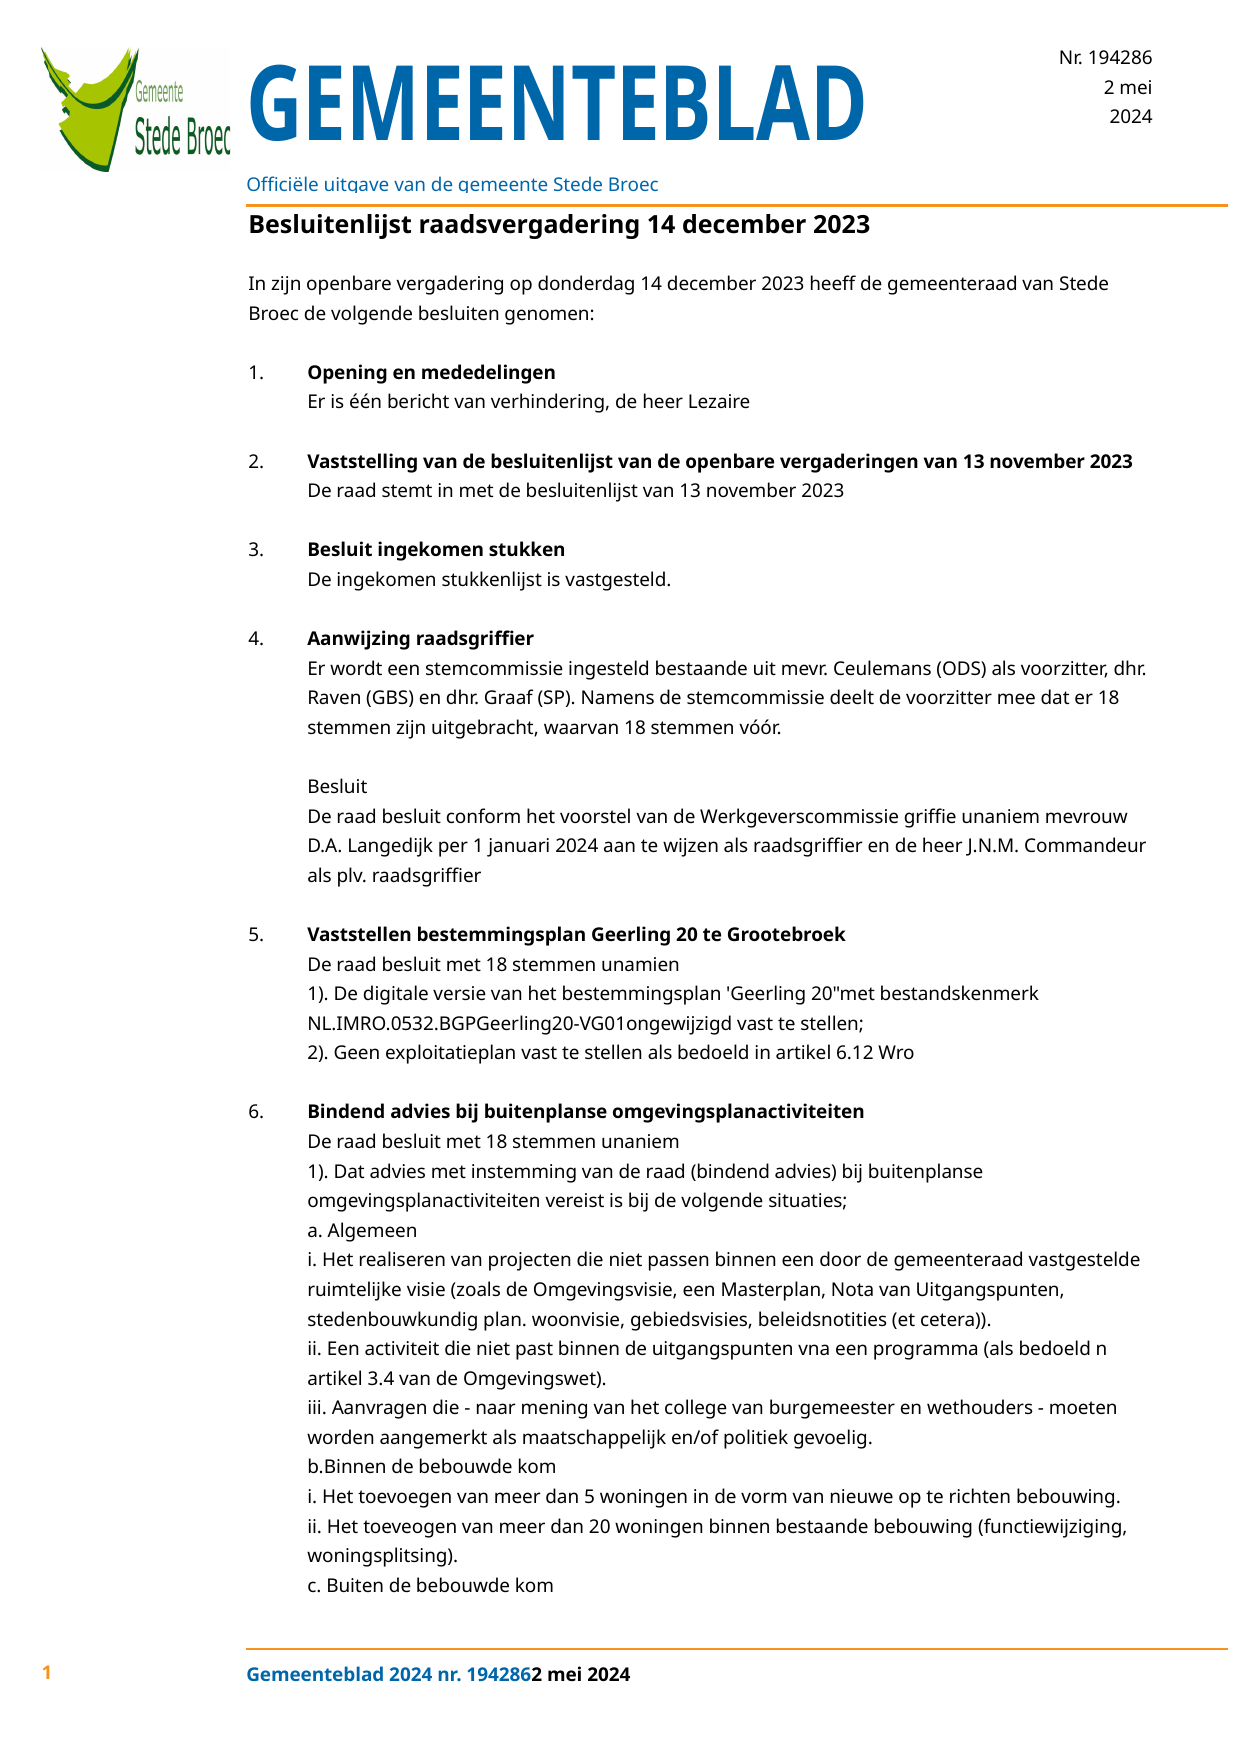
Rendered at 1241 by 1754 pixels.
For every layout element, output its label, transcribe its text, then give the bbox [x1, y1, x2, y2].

list ii. Het toeveogen van meer dan 20 woningen binnen bestaande bebouwing (functiewijziging, woningsplitsing). [248, 1513, 1152, 1568]
list ii. Een activiteit die niet past binnen de uitgangspunten vna een programma (als bedoeld n artikel 3.4 van de Omgevingswet). [248, 1335, 1152, 1391]
text In zijn openbare vergadering op donderdag 14 december 2023 heeff de gemeenteraad van Stede Broec de volgende besluiten genomen: [248, 270, 1152, 326]
list i. Het toevoegen van meer dan 5 woningen in de vorm van nieuwe op te richten bebouwing. [248, 1483, 1152, 1509]
list Er wordt een stemcommissie ingesteld bestaande uit mevr. Ceulemans (ODS) als voorzitter, dhr. Raven (GBS) en dhr. Graaf (SP). Namens de stemcommissie deelt de voorzitter mee dat er 18 stemmen zijn uitgebracht, waarvan 18 stemmen vóór. [248, 655, 1152, 740]
list Opening en mededelingen [248, 359, 1152, 385]
picture [41, 47, 231, 172]
list Vaststellen bestemmingsplan Geerling 20 te Grootebroek [248, 921, 1152, 947]
list 1). Dat advies met instemming van de raad (bindend advies) bij buitenplanse omgevingsplanactiviteiten vereist is bij de volgende situaties; [248, 1158, 1152, 1213]
list a. Algemeen [248, 1217, 1152, 1243]
list Bindend advies bij buitenplanse omgevingsplanactiviteiten [248, 1099, 1152, 1124]
list c. Buiten de bebouwde kom [248, 1572, 1152, 1598]
list i. Het realiseren van projecten die niet passen binnen een door de gemeenteraad vastgestelde ruimtelijke visie (zoals de Omgevingsvisie, een Masterplan, Nota van Uitgangspunten, stedenbouwkundig plan. woonvisie, gebiedsvisies, beleidsnotities (et cetera)). [248, 1247, 1152, 1331]
list Er is één bericht van verhindering, de heer Lezaire [248, 389, 1152, 414]
list Besluit [248, 773, 1152, 799]
list Aanwijzing raadsgriffier [248, 625, 1152, 651]
text Besluitenlijst raadsvergadering 14 december 2023 [248, 207, 1152, 241]
list b.Binnen de bebouwde kom [248, 1454, 1152, 1479]
list Besluit ingekomen stukken [248, 537, 1152, 562]
list De ingekomen stukkenlijst is vastgesteld. [248, 566, 1152, 592]
list iii. Aanvragen die - naar mening van het college van burgemeester en wethouders - moeten worden aangemerkt als maatschappelijk en/of politiek gevoelig. [248, 1394, 1152, 1450]
list 1). De digitale versie van het bestemmingsplan 'Geerling 20"met bestandskenmerk NL.IMRO.0532.BGPGeerling20-VG01ongewijzigd vast te stellen; [248, 980, 1152, 1036]
list De raad besluit conform het voorstel van de Werkgeverscommissie griffie unaniem mevrouw D.A. Langedijk per 1 januari 2024 aan te wijzen als raadsgriffier en de heer J.N.M. Commandeur als plv. raadsgriffier [248, 803, 1152, 888]
list De raad stemt in met de besluitenlijst van 13 november 2023 [248, 477, 1152, 503]
list Vaststelling van de besluitenlijst van de openbare vergaderingen van 13 november 2023 [248, 448, 1152, 473]
list De raad besluit met 18 stemmen unamien [248, 951, 1152, 976]
list 2). Geen exploitatieplan vast te stellen als bedoeld in artikel 6.12 Wro [248, 1039, 1152, 1065]
list De raad besluit met 18 stemmen unaniem [248, 1128, 1152, 1154]
